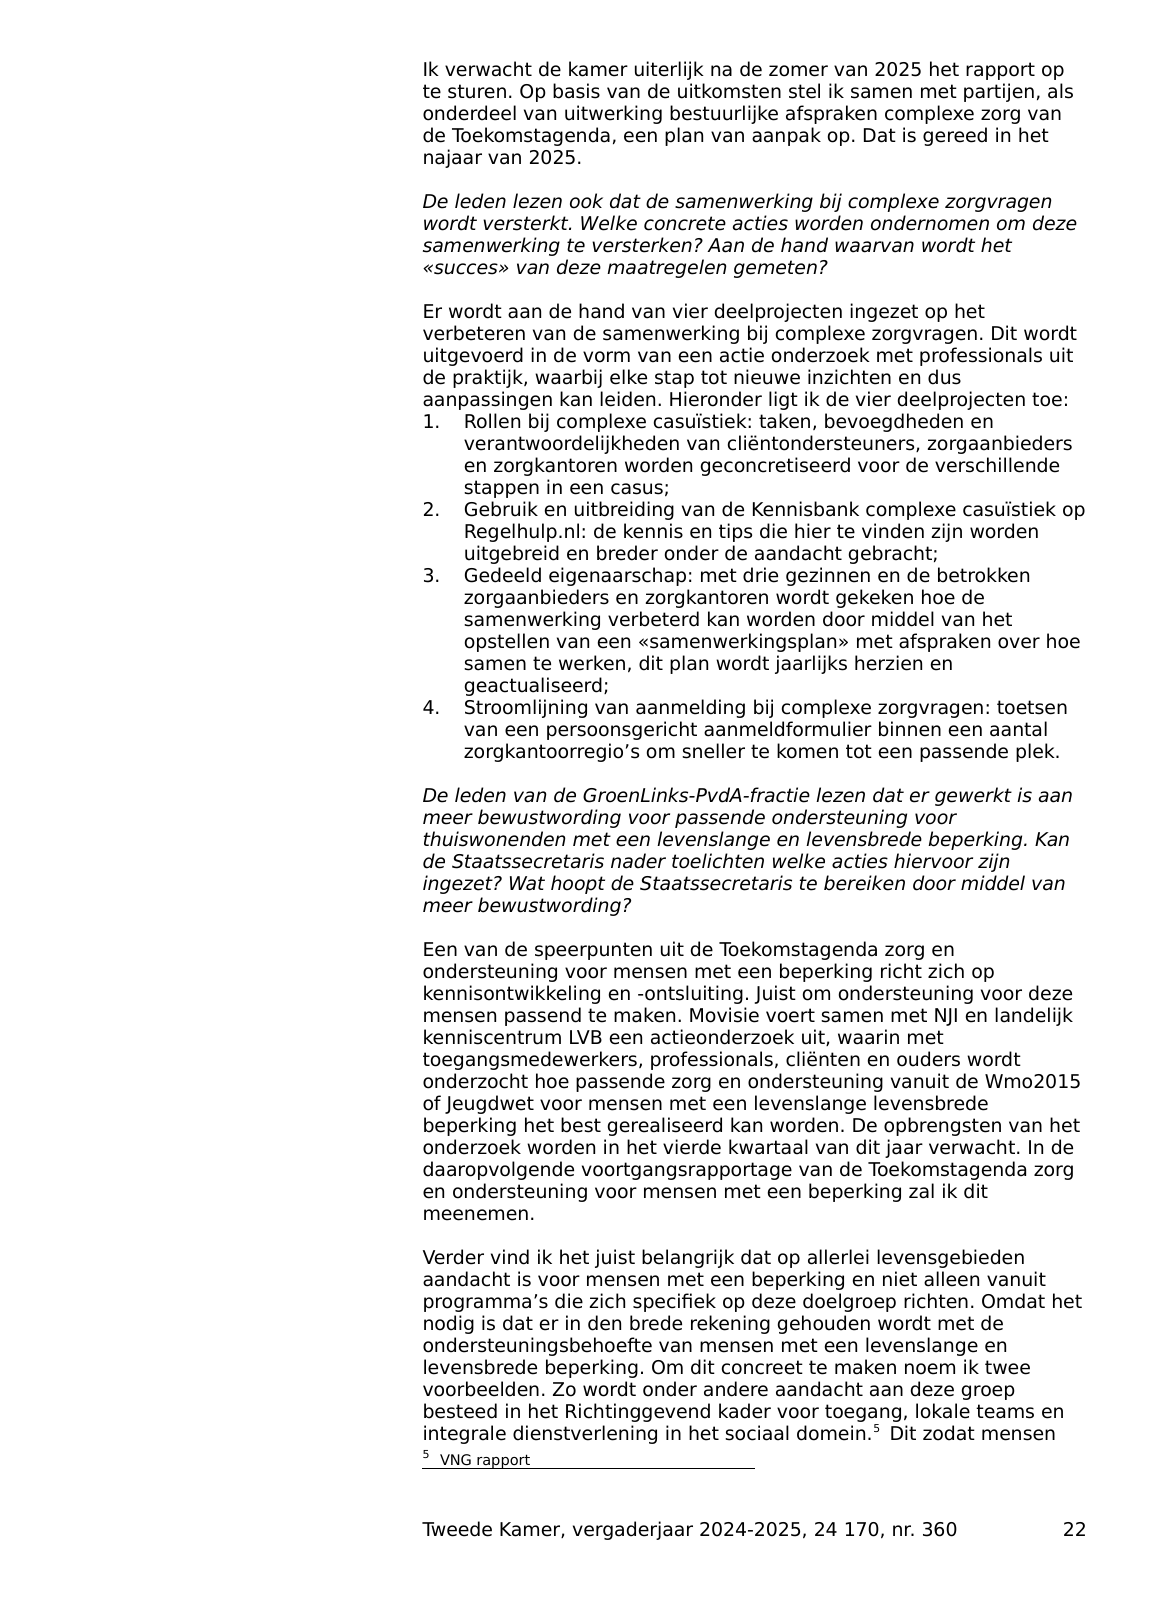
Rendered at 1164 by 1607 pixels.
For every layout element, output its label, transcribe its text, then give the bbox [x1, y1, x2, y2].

text 4. Stroomlijning van aanmelding bij complexe zorgvragen: toetsen van een persoonsgericht aanmeldformulier binnen een aantal zorgkantoorregio’s om sneller te komen tot een passende plek. [422, 697, 1087, 763]
text Een van de speerpunten uit de Toekomstagenda zorg en ondersteuning voor mensen met een beperking richt zich op kennisontwikkeling en -ontsluiting. Juist om ondersteuning voor deze mensen passend te maken. Movisie voert samen met NJI en landelijk kenniscentrum LVB een actieonderzoek uit, waarin met toegangsmedewerkers, professionals, cliënten en ouders wordt onderzocht hoe passende zorg en ondersteuning vanuit de Wmo2015 of Jeugdwet voor mensen met een levenslange levensbrede beperking het best gerealiseerd kan worden. De opbrengsten van het onderzoek worden in het vierde kwartaal van dit jaar verwacht. In de daaropvolgende voortgangsrapportage van de Toekomstagenda zorg en ondersteuning voor mensen met een beperking zal ik dit meenemen. [422, 939, 1087, 1225]
text 2. Gebruik en uitbreiding van de Kennisbank complexe casuïstiek op Regelhulp.nl: de kennis en tips die hier te vinden zijn worden uitgebreid en breder onder de aandacht gebracht; [422, 499, 1087, 565]
text Verder vind ik het juist belangrijk dat op allerlei levensgebieden aandacht is voor mensen met een beperking en niet alleen vanuit programma’s die zich specifiek op deze doelgroep richten. Omdat het nodig is dat er in den brede rekening gehouden wordt met de ondersteuningsbehoefte van mensen met een levenslange en levensbrede beperking. Om dit concreet te maken noem ik twee voorbeelden. Zo wordt onder andere aandacht aan deze groep besteed in het Richtinggevend kader voor toegang, lokale teams en integrale dienstverlening in het sociaal domein. Dit zodat mensen [422, 1247, 1087, 1445]
text Ik verwacht de kamer uiterlijk na de zomer van 2025 het rapport op te sturen. Op basis van de uitkomsten stel ik samen met partijen, als onderdeel van uitwerking bestuurlijke afspraken complexe zorg van de Toekomstagenda, een plan van aanpak op. Dat is gereed in het najaar van 2025. [422, 59, 1087, 169]
text De leden lezen ook dat de samenwerking bij complexe zorgvragen wordt versterkt. Welke concrete acties worden ondernomen om deze samenwerking te versterken? Aan de hand waarvan wordt het «succes» van deze maatregelen gemeten? [422, 191, 1087, 279]
text Er wordt aan de hand van vier deelprojecten ingezet op het verbeteren van de samenwerking bij complexe zorgvragen. Dit wordt uitgevoerd in de vorm van een actie onderzoek met professionals uit de praktijk, waarbij elke stap tot nieuwe inzichten en dus aanpassingen kan leiden. Hieronder ligt ik de vier deelprojecten toe: [422, 301, 1087, 411]
text De leden van de GroenLinks-PvdA-fractie lezen dat er gewerkt is aan meer bewustwording voor passende ondersteuning voor thuiswonenden met een levenslange en levensbrede beperking. Kan de Staatssecretaris nader toelichten welke acties hiervoor zijn ingezet? Wat hoopt de Staatssecretaris te bereiken door middel van meer bewustwording? [422, 785, 1087, 917]
text 1. Rollen bij complexe casuïstiek: taken, bevoegdheden en verantwoordelijkheden van cliëntondersteuners, zorgaanbieders en zorgkantoren worden geconcretiseerd voor de verschillende stappen in een casus; [422, 411, 1087, 499]
text 3. Gedeeld eigenaarschap: met drie gezinnen en de betrokken zorgaanbieders en zorgkantoren wordt gekeken hoe de samenwerking verbeterd kan worden door middel van het opstellen van een «samenwerkingsplan» met afspraken over hoe samen te werken, dit plan wordt jaarlijks herzien en geactualiseerd; [422, 565, 1087, 697]
text VNG rapport [422, 1448, 1087, 1470]
